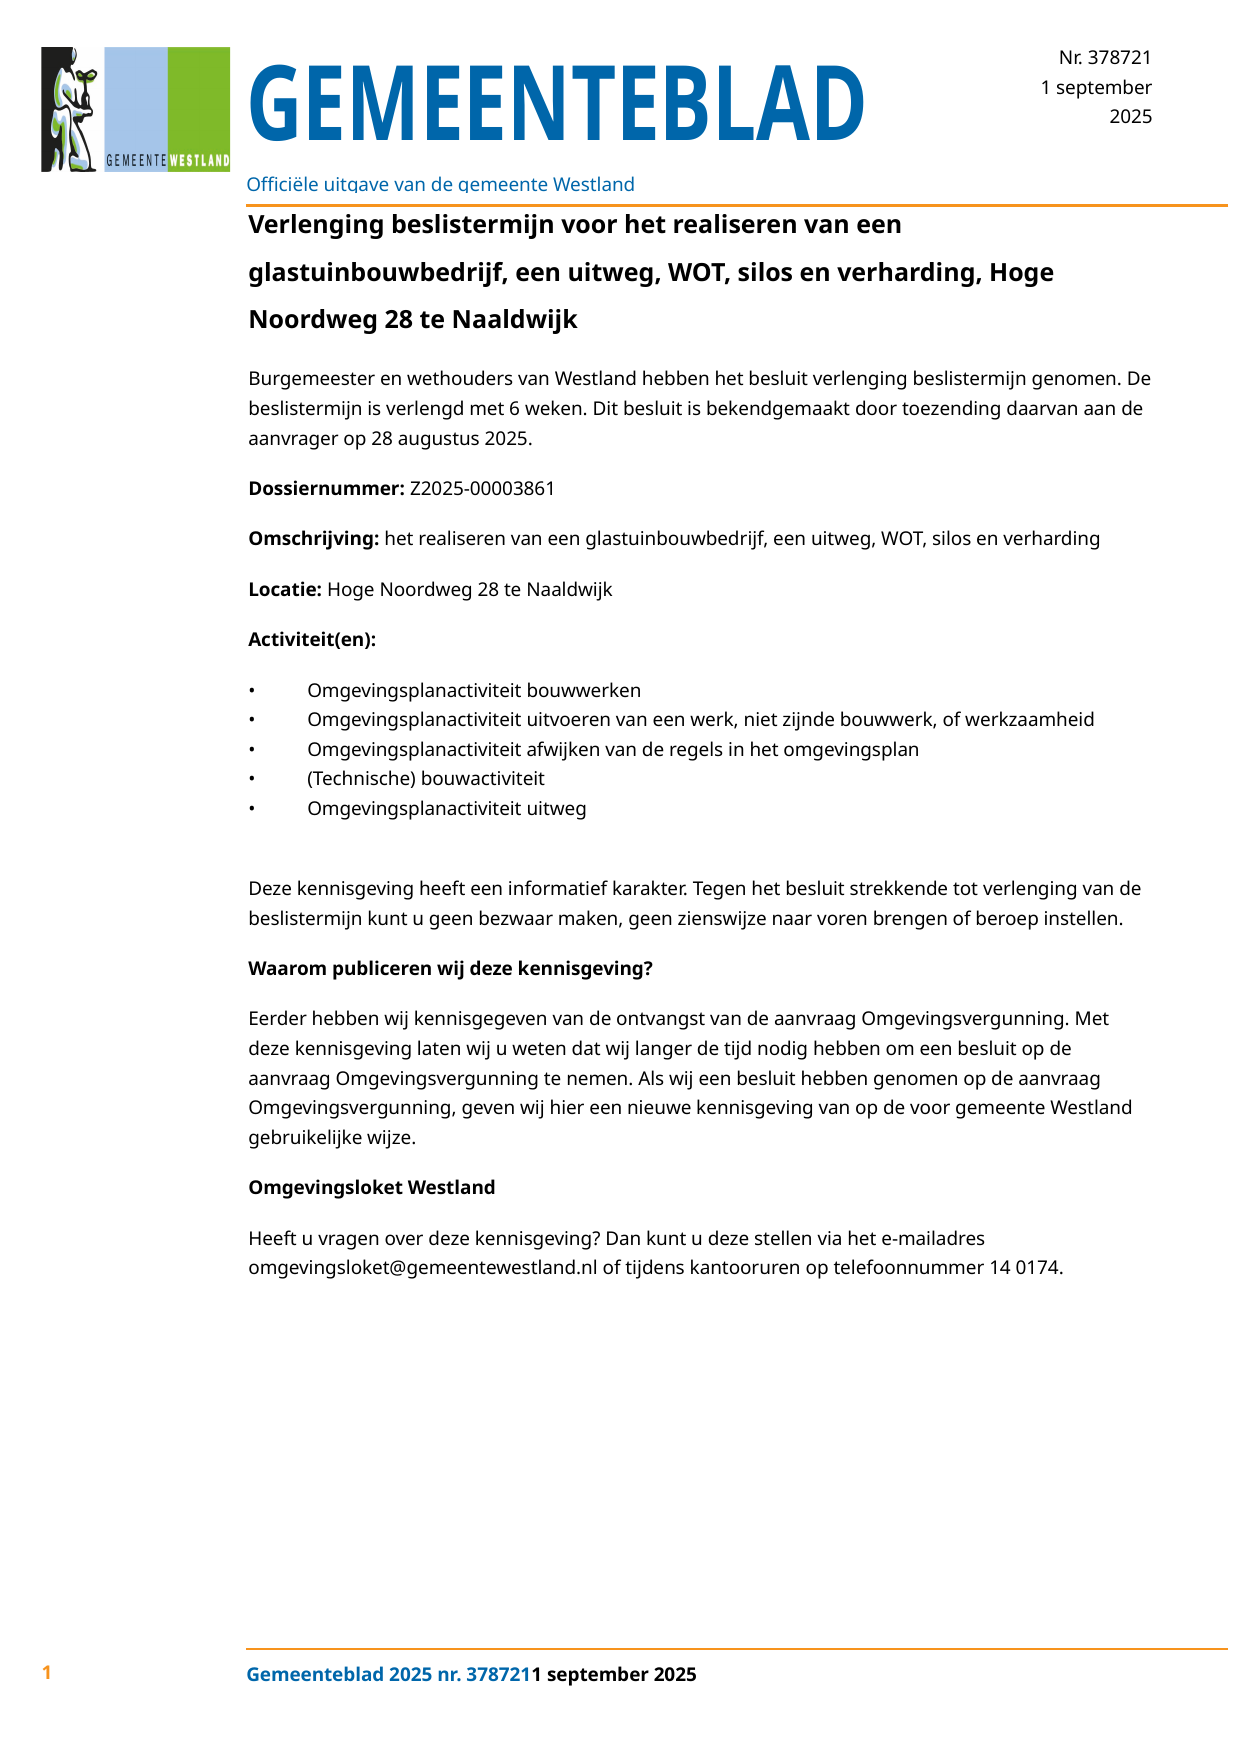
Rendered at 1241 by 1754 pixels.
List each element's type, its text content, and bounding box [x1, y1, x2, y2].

text Waarom publiceren wij deze kennisgeving? [248, 955, 1152, 981]
text Heeft u vragen over deze kennisgeving? Dan kunt u deze stellen via het e-mailadres omgevingsloket@gemeentewestland.nl of tijdens kantooruren op telefoonnummer 14 0174. [248, 1225, 1152, 1280]
list Omgevingsplanactiviteit uitweg [248, 795, 1152, 821]
picture [41, 47, 231, 172]
list (Technische) bouwactiviteit [248, 766, 1152, 791]
text Deze kennisgeving heeft een informatief karakter. Tegen het besluit strekkende tot verlenging van de beslistermijn kunt u geen bezwaar maken, geen zienswijze naar voren brengen of beroep instellen. [248, 875, 1152, 930]
text Verlenging beslistermijn voor het realiseren van een glastuinbouwbedrijf, een uitweg, WOT, silos en verharding, Hoge Noordweg 28 te Naaldwijk [248, 207, 1152, 336]
list Omgevingsplanactiviteit uitvoeren van een werk, niet zijnde bouwwerk, of werkzaamheid [248, 706, 1152, 732]
text Burgemeester en wethouders van Westland hebben het besluit verlenging beslistermijn genomen. De beslistermijn is verlengd met 6 weken. Dit besluit is bekendgemaakt door toezending daarvan aan de aanvrager op 28 augustus 2025. [248, 366, 1152, 450]
text Dossiernummer: Z2025-00003861 [248, 475, 1152, 501]
text Omschrijving: het realiseren van een glastuinbouwbedrijf, een uitweg, WOT, silos en verharding [248, 526, 1152, 551]
text Omgevingsloket Westland [248, 1174, 1152, 1200]
text Activiteit(en): [248, 626, 1152, 652]
text Locatie: Hoge Noordweg 28 te Naaldwijk [248, 576, 1152, 602]
list Omgevingsplanactiviteit bouwwerken [248, 677, 1152, 702]
text Eerder hebben wij kennisgegeven van de ontvangst van de aanvraag Omgevingsvergunning. Met deze kennisgeving laten wij u weten dat wij langer de tijd nodig hebben om een besluit op de aanvraag Omgevingsvergunning te nemen. Als wij een besluit hebben genomen op de aanvraag Omgevingsvergunning, geven wij hier een nieuwe kennisgeving van op de voor gemeente Westland gebruikelijke wijze. [248, 1006, 1152, 1149]
list Omgevingsplanactiviteit afwijken van de regels in het omgevingsplan [248, 736, 1152, 762]
